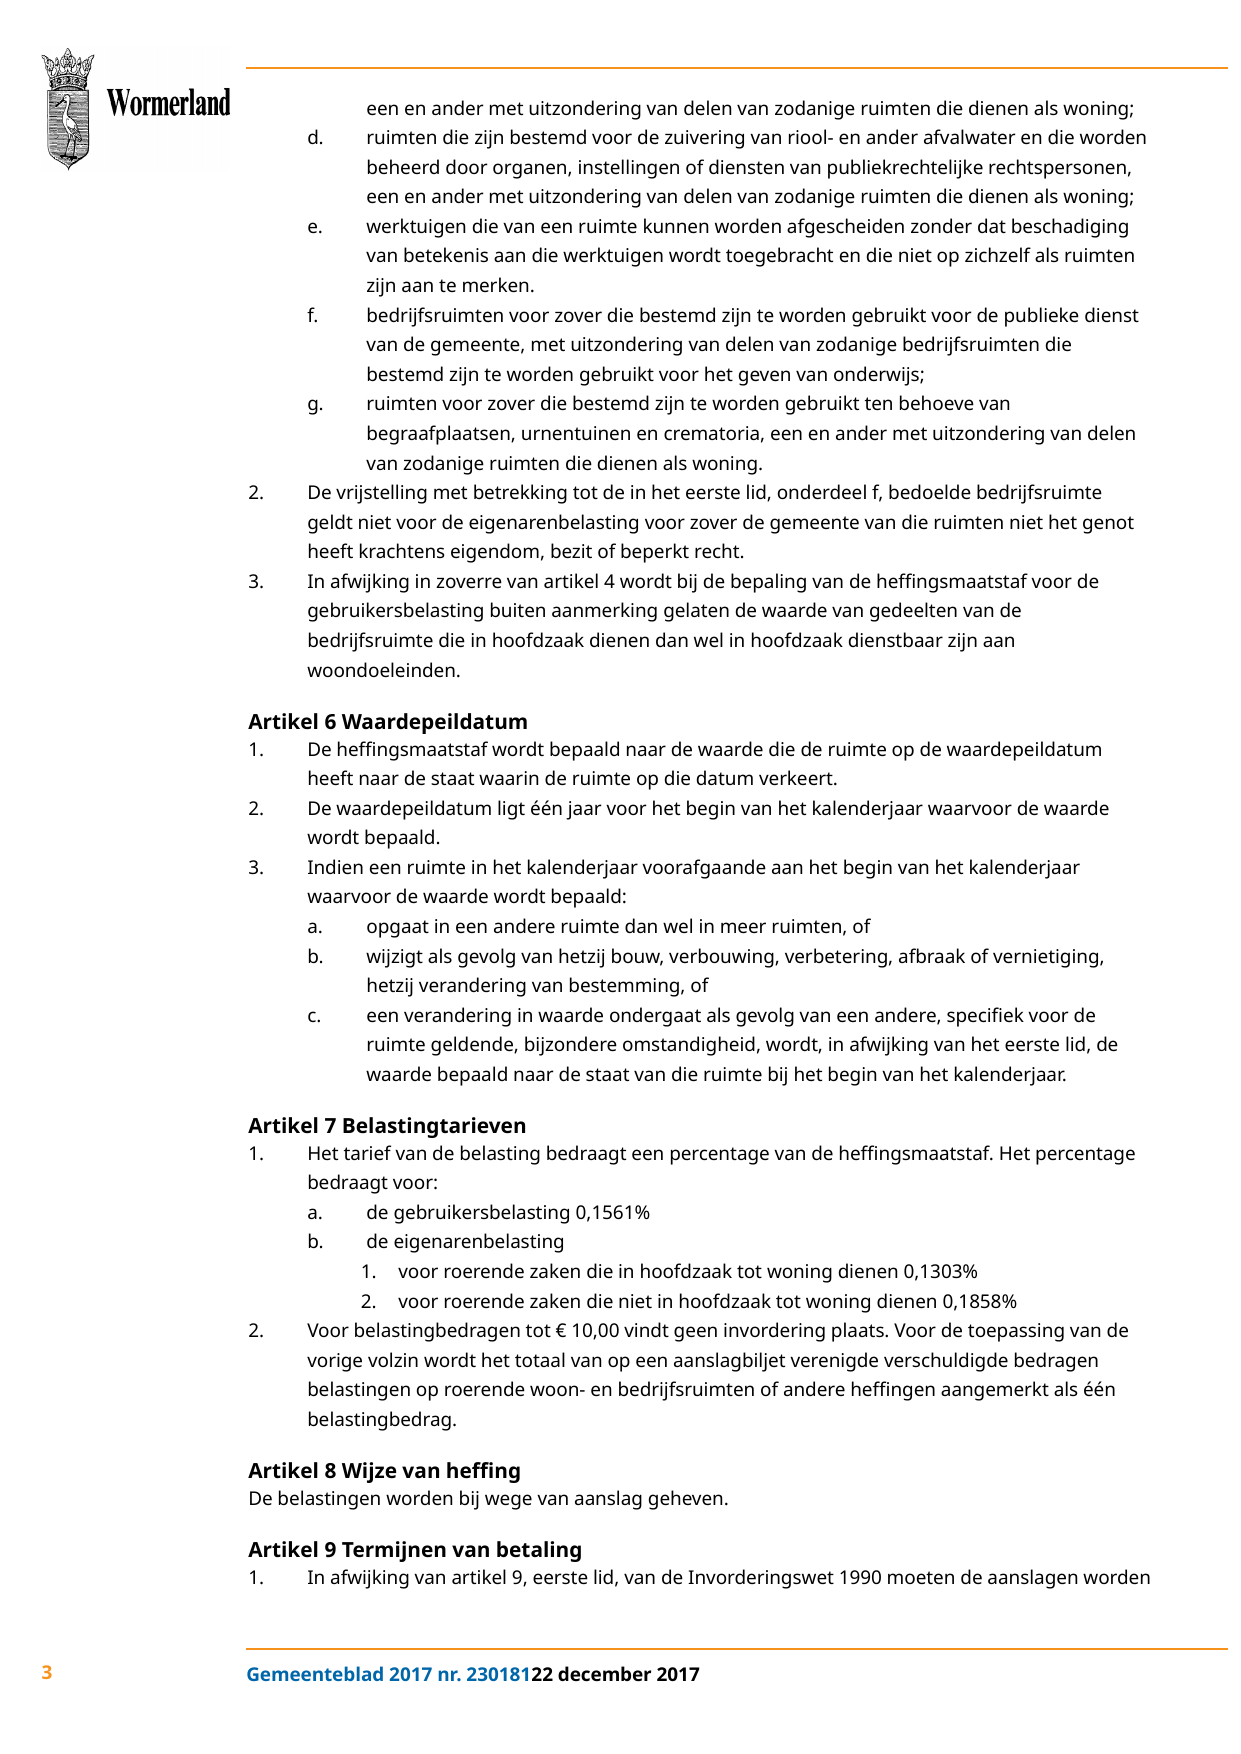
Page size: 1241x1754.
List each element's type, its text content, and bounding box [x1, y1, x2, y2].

list De waardepeildatum ligt één jaar voor het begin van het kalenderjaar waarvoor de waarde wordt bepaald. [248, 795, 1152, 850]
list een en ander met uitzondering van delen van zodanige ruimten die dienen als woning; [307, 95, 1152, 121]
list een verandering in waarde ondergaat als gevolg van een andere, specifiek voor de ruimte geldende, bijzondere omstandigheid, wordt, in afwijking van het eerste lid, de waarde bepaald naar de staat van die ruimte bij het begin van het kalenderjaar. [307, 1002, 1152, 1087]
text Artikel 7 Belastingtarieven [248, 1112, 1152, 1140]
text Artikel 6 Waardepeildatum [248, 707, 1152, 736]
list Het tarief van de belasting bedraagt een percentage van de heffingsmaatstaf. Het percentage bedraagt voor: [248, 1140, 1152, 1195]
list voor roerende zaken die in hoofdzaak tot woning dienen 0,1303% [361, 1258, 1152, 1284]
picture [41, 47, 231, 172]
list In afwijking in zoverre van artikel 4 wordt bij de bepaling van de heffingsmaatstaf voor de gebruikersbelasting buiten aanmerking gelaten de waarde van gedeelten van de bedrijfsruimte die in hoofdzaak dienen dan wel in hoofdzaak dienstbaar zijn aan woondoeleinden. [248, 568, 1152, 683]
list de eigenarenbelasting [307, 1229, 1152, 1254]
list De vrijstelling met betrekking tot de in het eerste lid, onderdeel f, bedoelde bedrijfsruimte geldt niet voor de eigenarenbelasting voor zover de gemeente van die ruimten niet het genot heeft krachtens eigendom, bezit of beperkt recht. [248, 479, 1152, 564]
list wijzigt als gevolg van hetzij bouw, verbouwing, verbetering, afbraak of vernietiging, hetzij verandering van bestemming, of [307, 943, 1152, 998]
list opgaat in een andere ruimte dan wel in meer ruimten, of [307, 913, 1152, 939]
list bedrijfsruimten voor zover die bestemd zijn te worden gebruikt voor de publieke dienst van de gemeente, met uitzondering van delen van zodanige bedrijfsruimten die bestemd zijn te worden gebruikt voor het geven van onderwijs; [307, 302, 1152, 387]
list de gebruikersbelasting 0,1561% [307, 1199, 1152, 1225]
list In afwijking van artikel 9, eerste lid, van de Invorderingswet 1990 moeten de aanslagen worden [248, 1564, 1152, 1590]
list Voor belastingbedragen tot € 10,00 vindt geen invordering plaats. Voor de toepassing van de vorige volzin wordt het totaal van op een aanslagbiljet verenigde verschuldigde bedragen belastingen op roerende woon- en bedrijfsruimten of andere heffingen aangemerkt als één belastingbedrag. [248, 1317, 1152, 1432]
list De heffingsmaatstaf wordt bepaald naar de waarde die de ruimte op de waardepeildatum heeft naar de staat waarin de ruimte op die datum verkeert. [248, 736, 1152, 791]
list ruimten die zijn bestemd voor de zuivering van riool- en ander afvalwater en die worden beheerd door organen, instellingen of diensten van publiekrechtelijke rechtspersonen, een en ander met uitzondering van delen van zodanige ruimten die dienen als woning; [307, 124, 1152, 209]
text Artikel 8 Wijze van heffing [248, 1457, 1152, 1485]
text De belastingen worden bij wege van aanslag geheven. [248, 1485, 1152, 1511]
list voor roerende zaken die niet in hoofdzaak tot woning dienen 0,1858% [361, 1288, 1152, 1314]
list ruimten voor zover die bestemd zijn te worden gebruikt ten behoeve van begraafplaatsen, urnentuinen en crematoria, een en ander met uitzondering van delen van zodanige ruimten die dienen als woning. [307, 391, 1152, 476]
list werktuigen die van een ruimte kunnen worden afgescheiden zonder dat beschadiging van betekenis aan die werktuigen wordt toegebracht en die niet op zichzelf als ruimten zijn aan te merken. [307, 213, 1152, 298]
text Artikel 9 Termijnen van betaling [248, 1536, 1152, 1564]
list Indien een ruimte in het kalenderjaar voorafgaande aan het begin van het kalenderjaar waarvoor de waarde wordt bepaald: [248, 854, 1152, 909]
